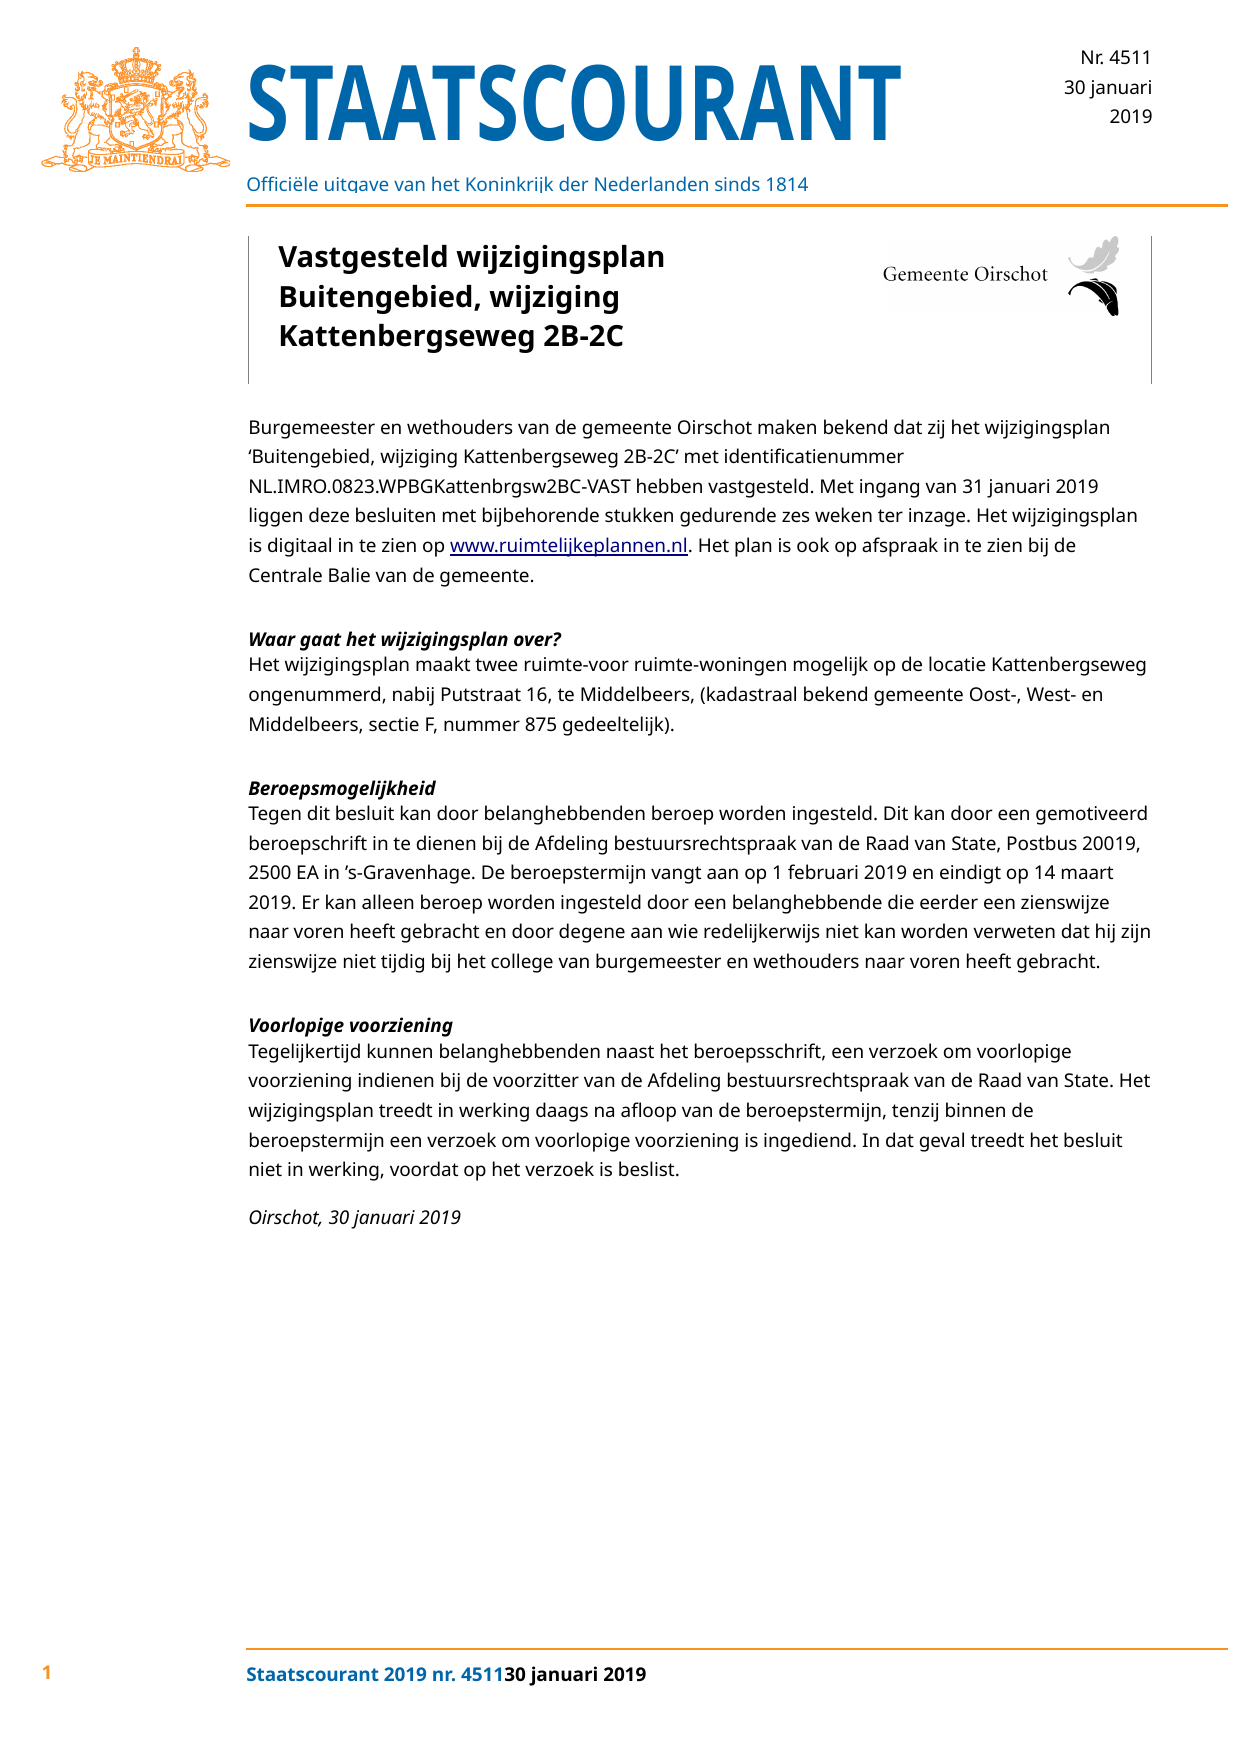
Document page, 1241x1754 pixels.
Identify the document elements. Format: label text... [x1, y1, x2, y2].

picture [882, 236, 1119, 316]
table_header [850, 236, 1151, 384]
text Tegen dit besluit kan door belanghebbenden beroep worden ingesteld. Dit kan door een gemotiveerd beroepschrift in te dienen bij de Afdeling bestuursrechtspraak van de Raad van State, Postbus 20019, 2500 EA in ’s-Gravenhage. De beroepstermijn vangt aan op 1 februari 2019 en eindigt op 14 maart 2019. Er kan alleen beroep worden ingesteld door een belanghebbende die eerder een zienswijze naar voren heeft gebracht en door degene aan wie redelijkerwijs niet kan worden verweten dat hij zijn zienswijze niet tijdig bij het college van burgemeester en wethouders naar voren heeft gebracht. [248, 800, 1152, 974]
table_header Vastgesteld wijzigingsplan Buitengebied, wijziging Kattenbergseweg 2B-2C [249, 236, 850, 384]
text Het wijzigingsplan maakt twee ruimte-voor ruimte-woningen mogelijk op de locatie Kattenbergseweg ongenummerd, nabij Putstraat 16, te Middelbeers, (kadastraal bekend gemeente Oost-, West- en Middelbeers, sectie F, nummer 875 gedeeltelijk). [248, 652, 1152, 736]
text Oirschot, 30 januari 2019 [248, 1204, 1152, 1230]
picture [41, 47, 231, 172]
text Waar gaat het wijzigingsplan over? [248, 626, 1152, 652]
text Tegelijkertijd kunnen belanghebbenden naast het beroepsschrift, een verzoek om voorlopige voorziening indienen bij de voorzitter van de Afdeling bestuursrechtspraak van de Raad van State. Het wijzigingsplan treedt in werking daags na afloop van de beroepstermijn, tenzij binnen de beroepstermijn een verzoek om voorlopige voorziening is ingediend. In dat geval treedt het besluit niet in werking, voordat op het verzoek is beslist. [248, 1038, 1152, 1182]
text Burgemeester en wethouders van de gemeente Oirschot maken bekend dat zij het wijzigingsplan ‘Buitengebied, wijziging Kattenbergseweg 2B-2C’ met identificatienummer NL.IMRO.0823.WPBGKattenbrgsw2BC-VAST hebben vastgesteld. Met ingang van 31 januari 2019 liggen deze besluiten met bijbehorende stukken gedurende zes weken ter inzage. Het wijzigingsplan is digitaal in te zien op www.ruimtelijkeplannen.nl. Het plan is ook op afspraak in te zien bij de Centrale Balie van de gemeente. [248, 414, 1152, 588]
text Beroepsmogelijkheid [248, 775, 1152, 800]
text Voorlopige voorziening [248, 1012, 1152, 1038]
